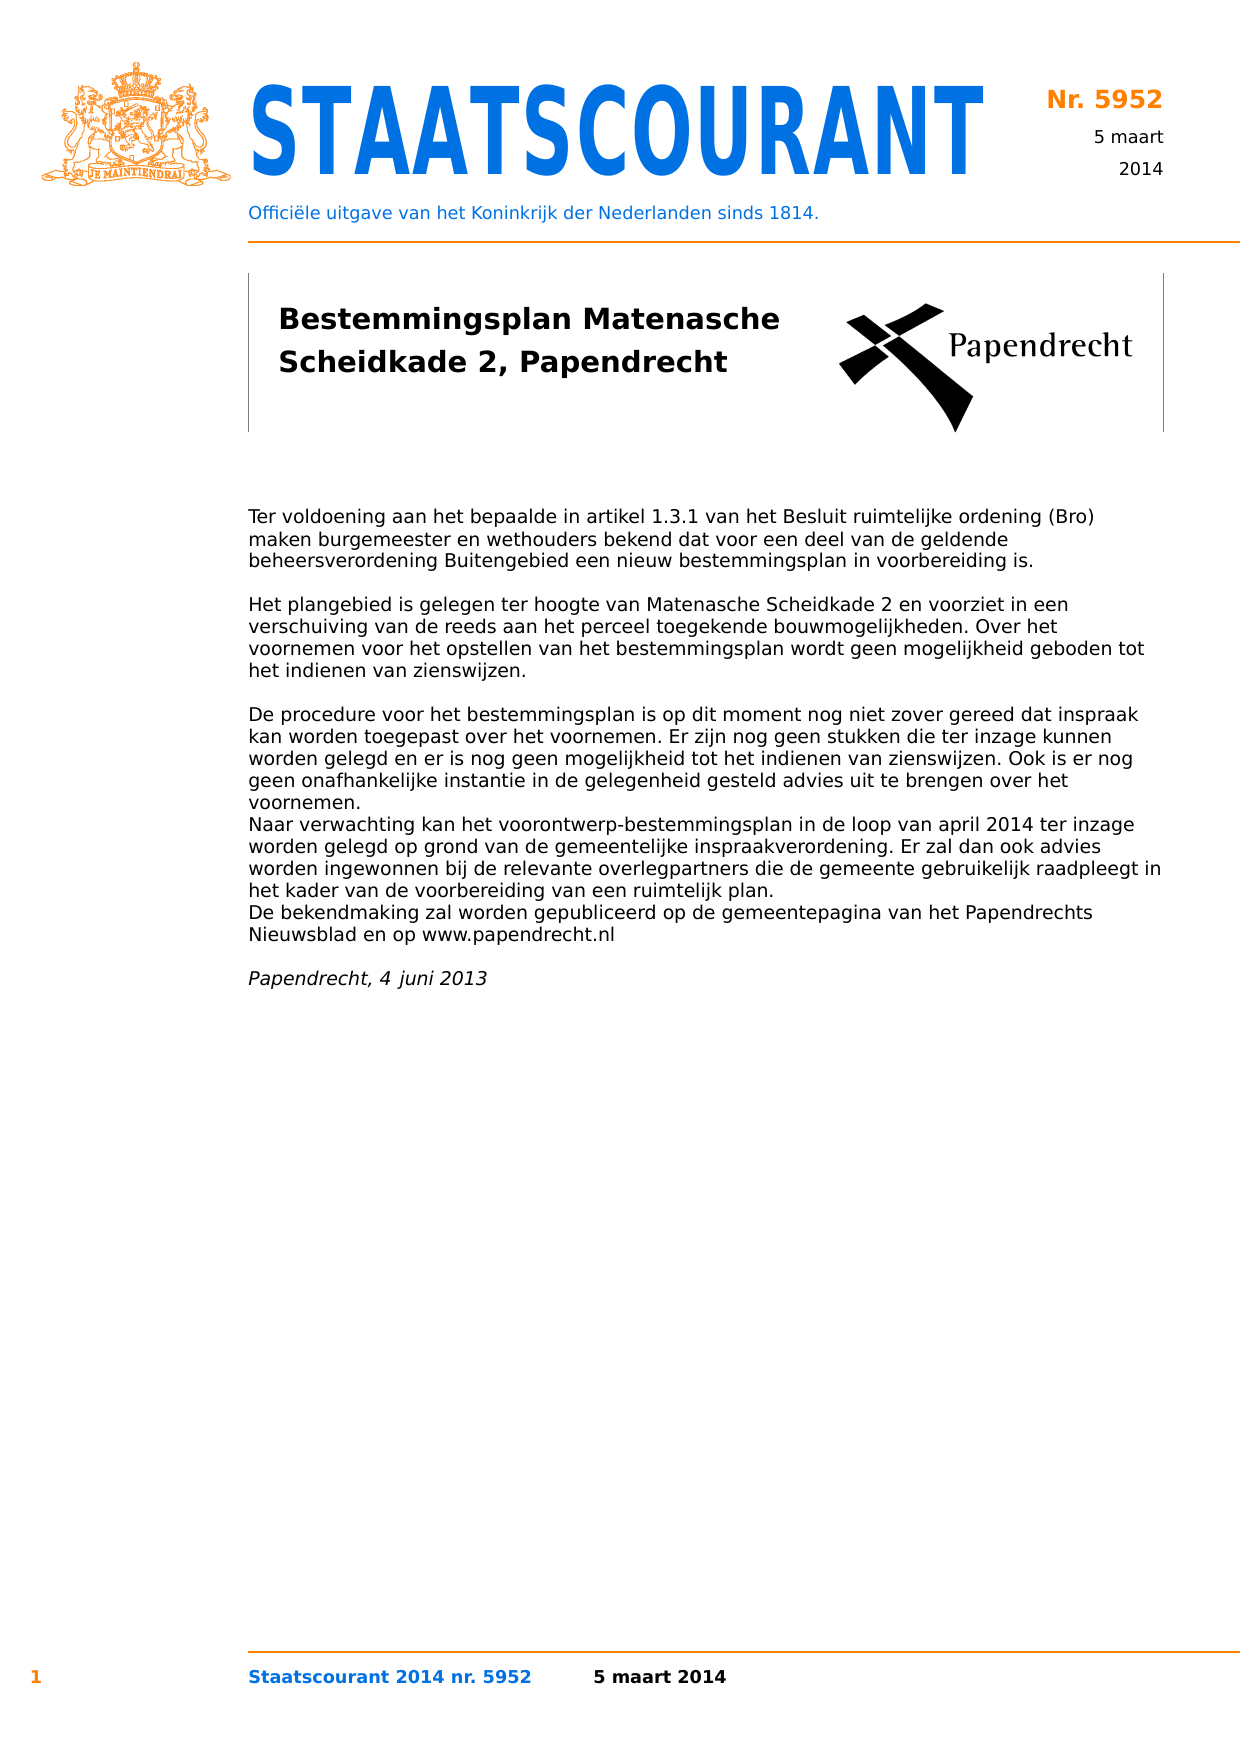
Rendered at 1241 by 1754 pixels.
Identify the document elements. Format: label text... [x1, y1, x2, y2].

table_header [25, 62, 248, 241]
text Naar verwachting kan het voorontwerp-bestemmingsplan in de loop van april 2014 ter inzage worden gelegd op grond van de gemeentelijke inspraakverordening. Er zal dan ook advies worden ingewonnen bij de relevante overlegpartners die de gemeente gebruikelijk raadpleegt in het kader van de voorbereiding van een ruimtelijk plan. [248, 814, 1163, 902]
picture [838, 302, 1134, 433]
text Het plangebied is gelegen ter hoogte van Matenasche Scheidkade 2 en voorziet in een verschuiving van de reeds aan het perceel toegekende bouwmogelijkheden. Over het voornemen voor het opstellen van het bestemmingsplan wordt geen mogelijkheid geboden tot het indienen van zienswijzen. [248, 594, 1163, 682]
picture [41, 62, 231, 186]
table_header Nr. 5952 [998, 62, 1240, 121]
text Papendrecht, 4 juni 2013 [248, 968, 1163, 990]
table_header STAATSCOURANT [248, 62, 998, 203]
table_cell 2014 [998, 153, 1240, 203]
text De bekendmaking zal worden gepubliceerd op de gemeentepagina van het Papendrechts Nieuwsblad en op www.papendrecht.nl [248, 902, 1163, 946]
text De procedure voor het bestemmingsplan is op dit moment nog niet zover gereed dat inspraak kan worden toegepast over het voornemen. Er zijn nog geen stukken die ter inzage kunnen worden gelegd en er is nog geen mogelijkheid tot het indienen van zienswijzen. Ook is er nog geen onafhankelijke instantie in de gelegenheid gesteld advies uit te brengen over het voornemen. [248, 704, 1163, 814]
table_cell Officiële uitgave van het Koninkrijk der Nederlanden sinds 1814. [248, 203, 1240, 241]
subtitle Bestemmingsplan Matenasche Scheidkade 2, Papendrecht [249, 273, 1163, 432]
table_cell 5 maart [998, 121, 1240, 153]
text Ter voldoening aan het bepaalde in artikel 1.3.1 van het Besluit ruimtelijke ordening (Bro) maken burgemeester en wethouders bekend dat voor een deel van de geldende beheersverordening Buitengebied een nieuw bestemmingsplan in voorbereiding is. [248, 506, 1163, 572]
